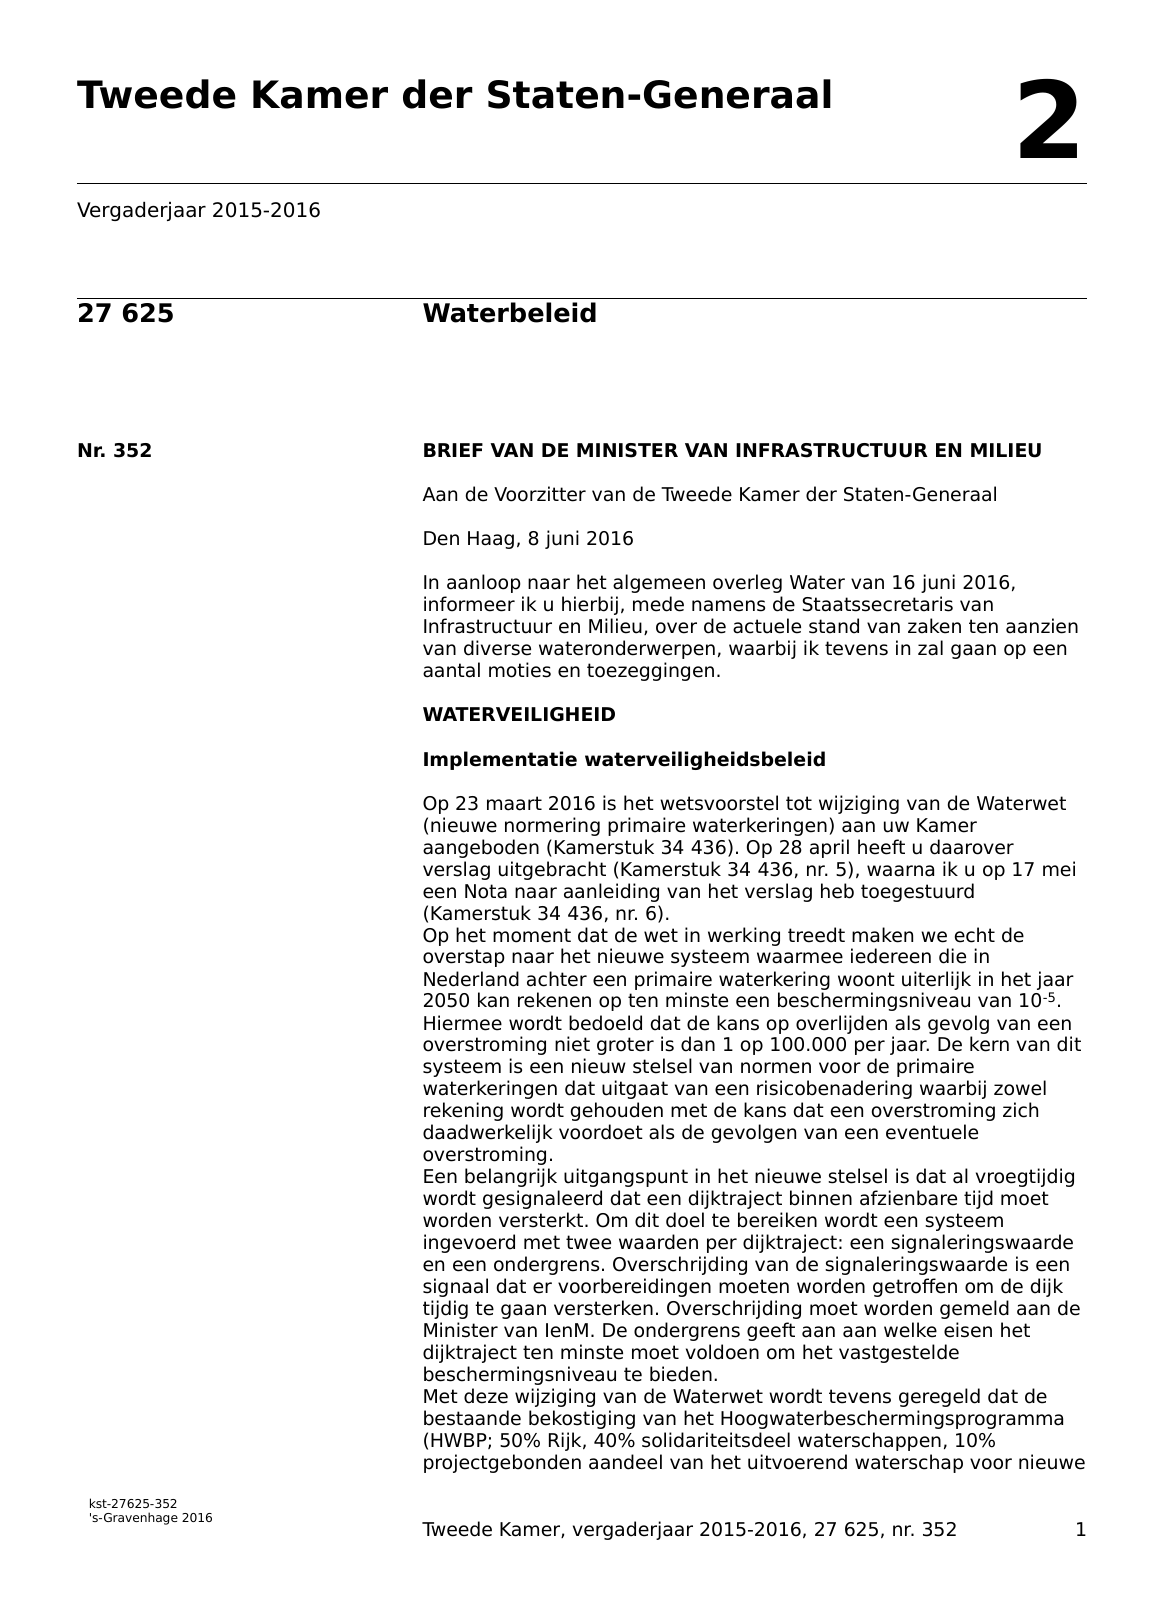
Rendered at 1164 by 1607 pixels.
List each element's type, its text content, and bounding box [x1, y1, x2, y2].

text Met deze wijziging van de Waterwet wordt tevens geregeld dat de bestaande bekostiging van het Hoogwaterbeschermingsprogramma (HWBP; 50% Rijk, 40% solidariteitsdeel waterschappen, 10% projectgebonden aandeel van het uitvoerend waterschap voor nieuwe [422, 1386, 1087, 1474]
table_header Tweede Kamer der Staten-Generaal [77, 59, 886, 183]
subtitle WATERVEILIGHEID [422, 704, 1087, 726]
subtitle 27 625 Waterbeleid [77, 299, 1087, 329]
table_header 2 [886, 59, 1087, 183]
subtitle Nr. 352 BRIEF VAN DE MINISTER VAN INFRASTRUCTUUR EN MILIEU [77, 440, 1087, 462]
text In aanloop naar het algemeen overleg Water van 16 juni 2016, informeer ik u hierbij, mede namens de Staatssecretaris van Infrastructuur en Milieu, over de actuele stand van zaken ten aanzien van diverse wateronderwerpen, waarbij ik tevens in zal gaan op een aantal moties en toezeggingen. [422, 572, 1087, 682]
text kst-27625-352 [88, 1497, 323, 1511]
text Een belangrijk uitgangspunt in het nieuwe stelsel is dat al vroegtijdig wordt gesignaleerd dat een dijktraject binnen afzienbare tijd moet worden versterkt. Om dit doel te bereiken wordt een systeem ingevoerd met twee waarden per dijktraject: een signaleringswaarde en een ondergrens. Overschrijding van de signaleringswaarde is een signaal dat er voorbereidingen moeten worden getroffen om de dijk tijdig te gaan versterken. Overschrijding moet worden gemeld aan de Minister van IenM. De ondergrens geeft aan aan welke eisen het dijktraject ten minste moet voldoen om het vastgestelde beschermingsniveau te bieden. [422, 1166, 1087, 1386]
text Aan de Voorzitter van de Tweede Kamer der Staten-Generaal [422, 484, 1087, 506]
table_cell Vergaderjaar 2015-2016 [77, 184, 1087, 298]
text Op 23 maart 2016 is het wetsvoorstel tot wijziging van de Waterwet (nieuwe normering primaire waterkeringen) aan uw Kamer aangeboden (Kamerstuk 34 436). Op 28 april heeft u daarover verslag uitgebracht (Kamerstuk 34 436, nr. 5), waarna ik u op 17 mei een Nota naar aanleiding van het verslag heb toegestuurd (Kamerstuk 34 436, nr. 6). [422, 793, 1087, 924]
text Den Haag, 8 juni 2016 [422, 528, 1087, 550]
text 's-Gravenhage 2016 [88, 1511, 323, 1525]
subtitle Implementatie waterveiligheidsbeleid [422, 748, 1087, 770]
text Op het moment dat de wet in werking treedt maken we echt de overstap naar het nieuwe systeem waarmee iedereen die in Nederland achter een primaire waterkering woont uiterlijk in het jaar 2050 kan rekenen op ten minste een beschermingsniveau van 10-5. Hiermee wordt bedoeld dat de kans op overlijden als gevolg van een overstroming niet groter is dan 1 op 100.000 per jaar. De kern van dit systeem is een nieuw stelsel van normen voor de primaire waterkeringen dat uitgaat van een risicobenadering waarbij zowel rekening wordt gehouden met de kans dat een overstroming zich daadwerkelijk voordoet als de gevolgen van een eventuele overstroming. [422, 924, 1087, 1166]
